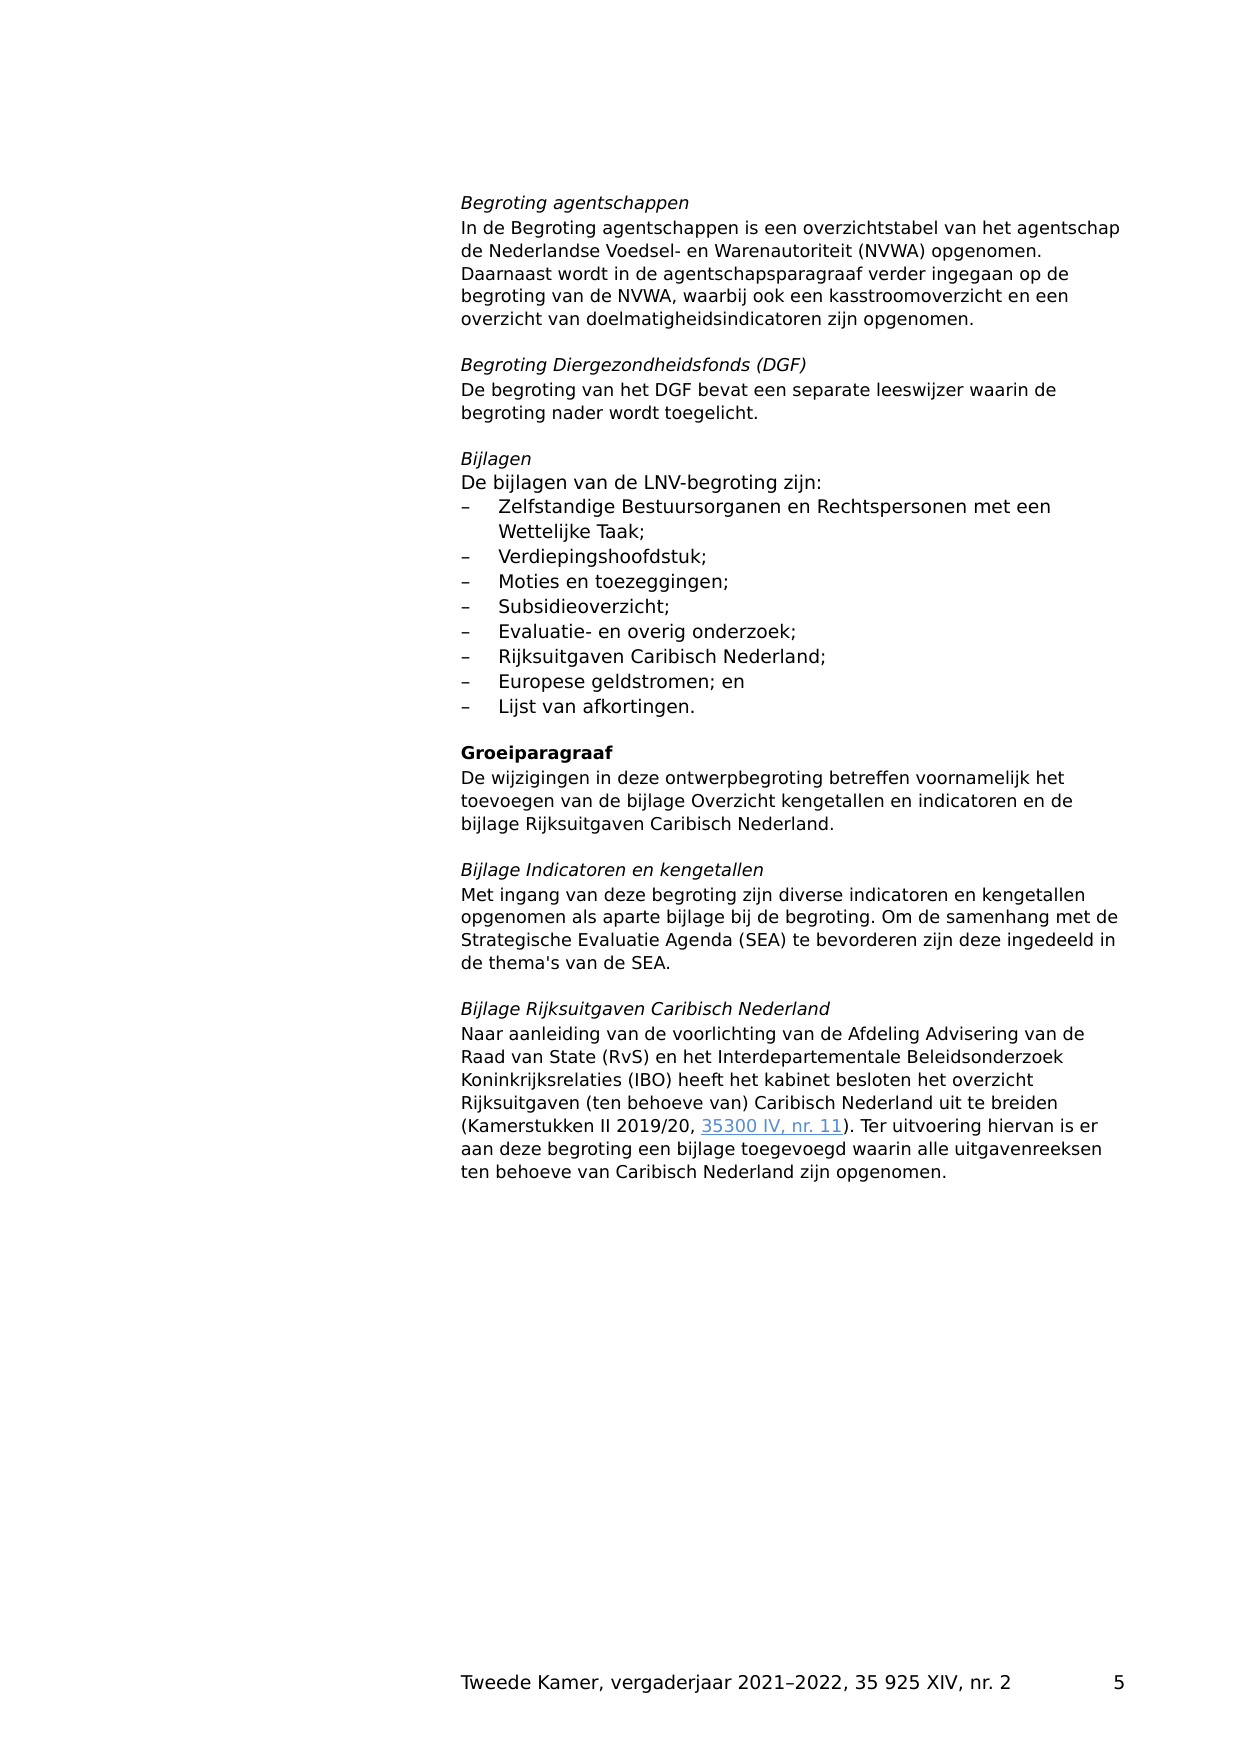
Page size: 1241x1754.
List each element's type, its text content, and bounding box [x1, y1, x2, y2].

text Bijlagen [461, 447, 1125, 470]
text Groeiparagraaf [461, 741, 1125, 764]
text Begroting agentschappen [461, 191, 1125, 214]
text Bijlage Rijksuitgaven Caribisch Nederland [461, 997, 1125, 1020]
list Lijst van afkortingen. [461, 694, 1125, 719]
list Europese geldstromen; en [461, 669, 1125, 694]
text De begroting van het DGF bevat een separate leeswijzer waarin de begroting nader wordt toegelicht. [461, 378, 1125, 424]
text In de Begroting agentschappen is een overzichtstabel van het agentschap de Nederlandse Voedsel- en Warenautoriteit (NVWA) opgenomen. Daarnaast wordt in de agentschapsparagraaf verder ingegaan op de begroting van de NVWA, waarbij ook een kasstroomoverzicht en een overzicht van doelmatigheidsindicatoren zijn opgenomen. [461, 216, 1125, 330]
text Begroting Diergezondheidsfonds (DGF) [461, 353, 1125, 376]
list Moties en toezeggingen; [461, 569, 1125, 594]
text De bijlagen van de LNV-begroting zijn: [461, 472, 1125, 494]
text Met ingang van deze begroting zijn diverse indicatoren en kengetallen opgenomen als aparte bijlage bij de begroting. Om de samenhang met de Strategische Evaluatie Agenda (SEA) te bevorderen zijn deze ingedeeld in de thema's van de SEA. [461, 883, 1125, 974]
text De wijzigingen in deze ontwerpbegroting betreffen voornamelijk het toevoegen van de bijlage Overzicht kengetallen en indicatoren en de bijlage Rijksuitgaven Caribisch Nederland. [461, 766, 1125, 835]
list Zelfstandige Bestuursorganen en Rechtspersonen met een Wettelijke Taak; [461, 494, 1125, 544]
list Evaluatie- en overig onderzoek; [461, 619, 1125, 644]
list Rijksuitgaven Caribisch Nederland; [461, 644, 1125, 669]
text Naar aanleiding van de voorlichting van de Afdeling Advisering van de Raad van State (RvS) en het Interdepartementale Beleidsonderzoek Koninkrijksrelaties (IBO) heeft het kabinet besloten het overzicht Rijksuitgaven (ten behoeve van) Caribisch Nederland uit te breiden (Kamerstukken II 2019/20, 35300 IV, nr. 11). Ter uitvoering hiervan is er aan deze begroting een bijlage toegevoegd waarin alle uitgavenreeksen ten behoeve van Caribisch Nederland zijn opgenomen. [461, 1022, 1125, 1183]
text Bijlage Indicatoren en kengetallen [461, 858, 1125, 881]
list Subsidieoverzicht; [461, 594, 1125, 619]
list Verdiepingshoofdstuk; [461, 544, 1125, 569]
